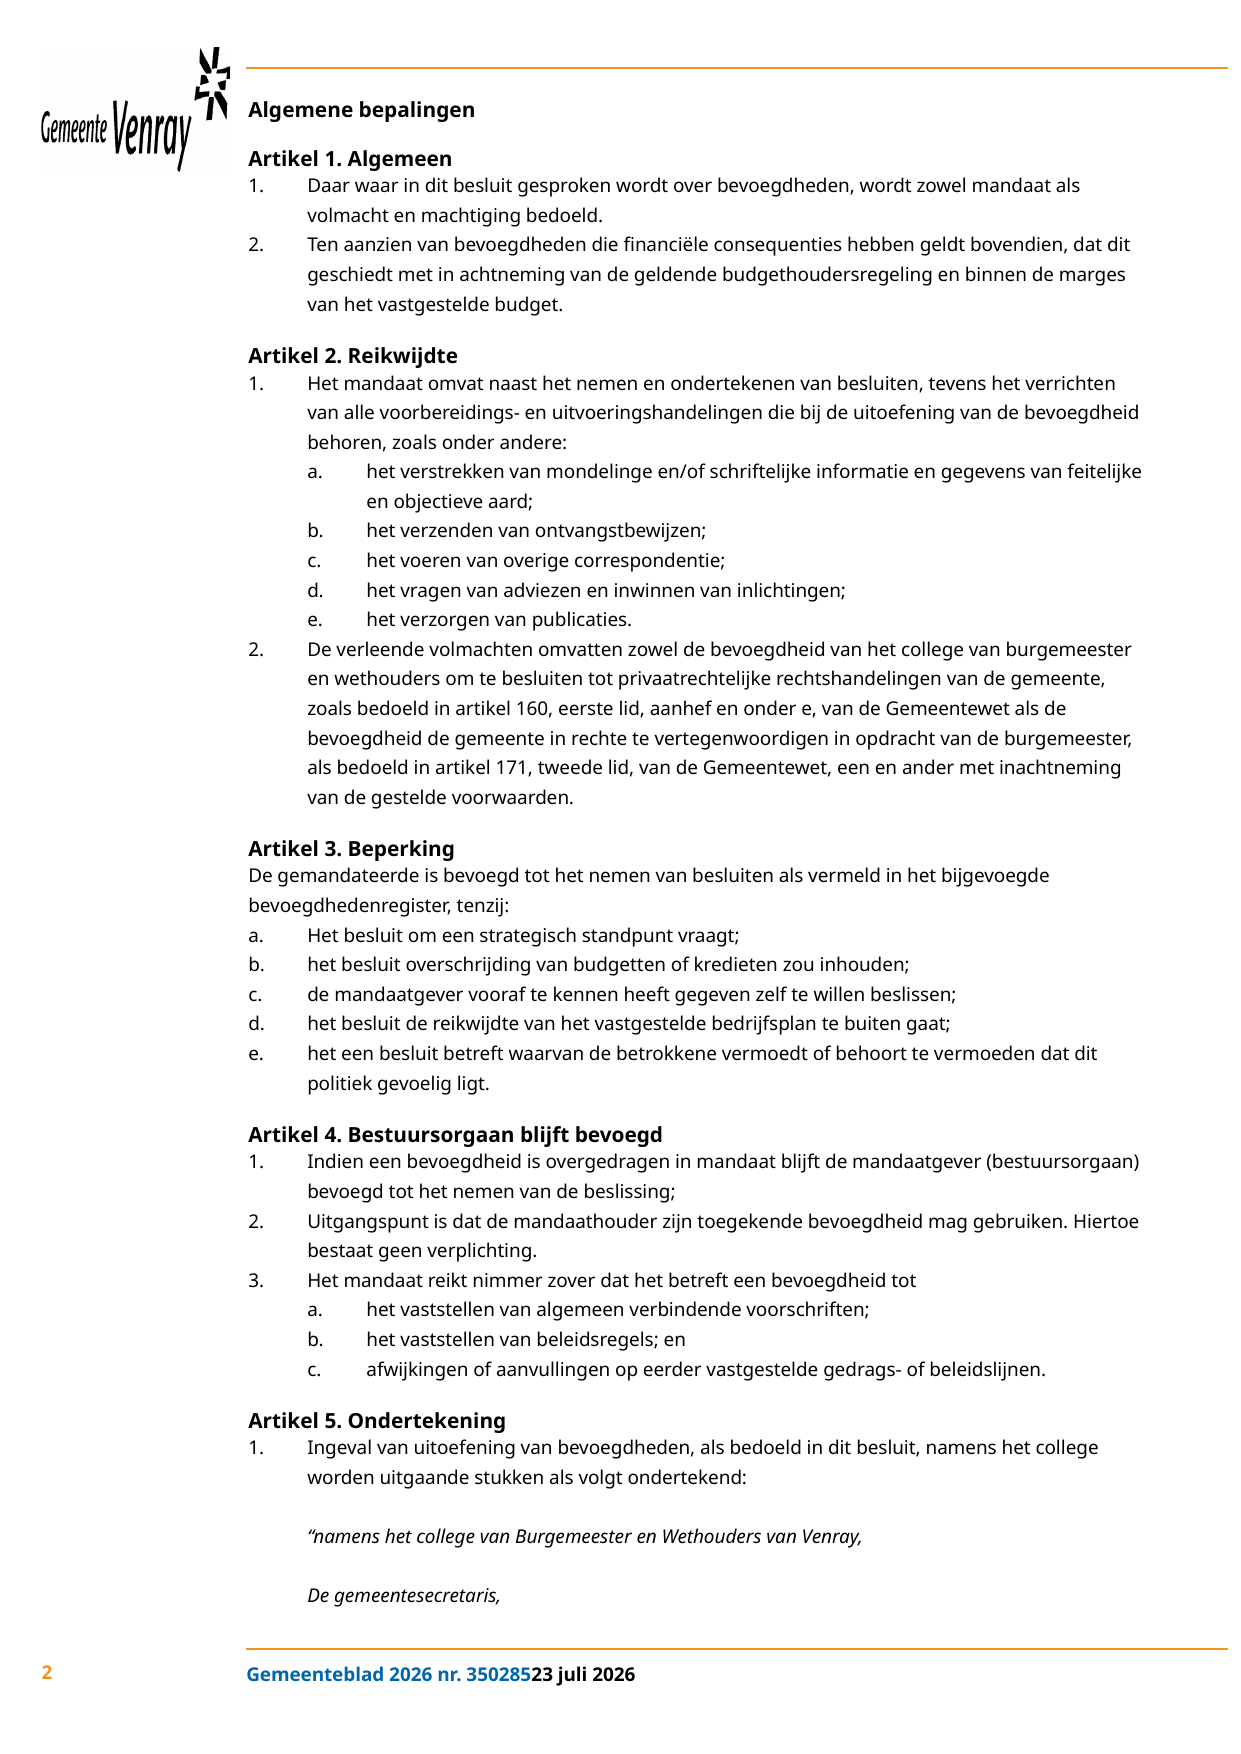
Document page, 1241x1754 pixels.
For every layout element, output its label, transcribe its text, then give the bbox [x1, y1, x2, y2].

list afwijkingen of aanvullingen op eerder vastgestelde gedrags- of beleidslijnen. [307, 1356, 1152, 1381]
list het vaststellen van beleidsregels; en [307, 1326, 1152, 1352]
text De gemandateerde is bevoegd tot het nemen van besluiten als vermeld in het bijgevoegde bevoegdhedenregister, tenzij: [248, 863, 1152, 918]
text Artikel 5. Ondertekening [248, 1406, 1152, 1434]
list het verstrekken van mondelinge en/of schriftelijke informatie en gegevens van feitelijke en objectieve aard; [307, 458, 1152, 514]
list het voeren van overige correspondentie; [307, 547, 1152, 573]
list het verzorgen van publicaties. [307, 606, 1152, 632]
text Algemene bepalingen [248, 95, 1152, 123]
list het besluit overschrijding van budgetten of kredieten zou inhouden; [248, 951, 1152, 977]
list Het mandaat reikt nimmer zover dat het betreft een bevoegdheid tot [248, 1267, 1152, 1293]
list De verleende volmachten omvatten zowel de bevoegdheid van het college van burgemeester en wethouders om te besluiten tot privaatrechtelijke rechtshandelingen van de gemeente, zoals bedoeld in artikel 160, eerste lid, aanhef en onder e, van de Gemeentewet als de bevoegdheid de gemeente in rechte te vertegenwoordigen in opdracht van de burgemeester, als bedoeld in artikel 171, tweede lid, van de Gemeentewet, een en ander met inachtneming van de gestelde voorwaarden. [248, 636, 1152, 809]
list Het besluit om een strategisch standpunt vraagt; [248, 922, 1152, 948]
list het verzenden van ontvangstbewijzen; [307, 518, 1152, 543]
text Artikel 1. Algemeen [248, 144, 1152, 172]
text Artikel 4. Bestuursorgaan blijft bevoegd [248, 1120, 1152, 1149]
list Ingeval van uitoefening van bevoegdheden, als bedoeld in dit besluit, namens het college worden uitgaande stukken als volgt ondertekend: [248, 1434, 1152, 1490]
list “namens het college van Burgemeester en Wethouders van Venray, [248, 1523, 1152, 1549]
list het vaststellen van algemeen verbindende voorschriften; [307, 1297, 1152, 1322]
list Uitgangspunt is dat de mandaathouder zijn toegekende bevoegdheid mag gebruiken. Hiertoe bestaat geen verplichting. [248, 1208, 1152, 1263]
list Daar waar in dit besluit gesproken wordt over bevoegdheden, wordt zowel mandaat als volmacht en machtiging bedoeld. [248, 172, 1152, 228]
list het vragen van adviezen en inwinnen van inlichtingen; [307, 577, 1152, 602]
list De gemeentesecretaris, [248, 1582, 1152, 1608]
list het een besluit betreft waarvan de betrokkene vermoedt of behoort te vermoeden dat dit politiek gevoelig ligt. [248, 1040, 1152, 1096]
list het besluit de reikwijdte van het vastgestelde bedrijfsplan te buiten gaat; [248, 1011, 1152, 1036]
list Ten aanzien van bevoegdheden die financiële consequenties hebben geldt bovendien, dat dit geschiedt met in achtneming van de geldende budgethoudersregeling en binnen de marges van het vastgestelde budget. [248, 232, 1152, 317]
list Indien een bevoegdheid is overgedragen in mandaat blijft de mandaatgever (bestuursorgaan) bevoegd tot het nemen van de beslissing; [248, 1149, 1152, 1204]
list Het mandaat omvat naast het nemen en ondertekenen van besluiten, tevens het verrichten van alle voorbereidings- en uitvoeringshandelingen die bij de uitoefening van de bevoegdheid behoren, zoals onder andere: [248, 370, 1152, 454]
picture [41, 47, 231, 172]
text Artikel 3. Beperking [248, 834, 1152, 863]
list de mandaatgever vooraf te kennen heeft gegeven zelf te willen beslissen; [248, 981, 1152, 1007]
text Artikel 2. Reikwijdte [248, 341, 1152, 370]
